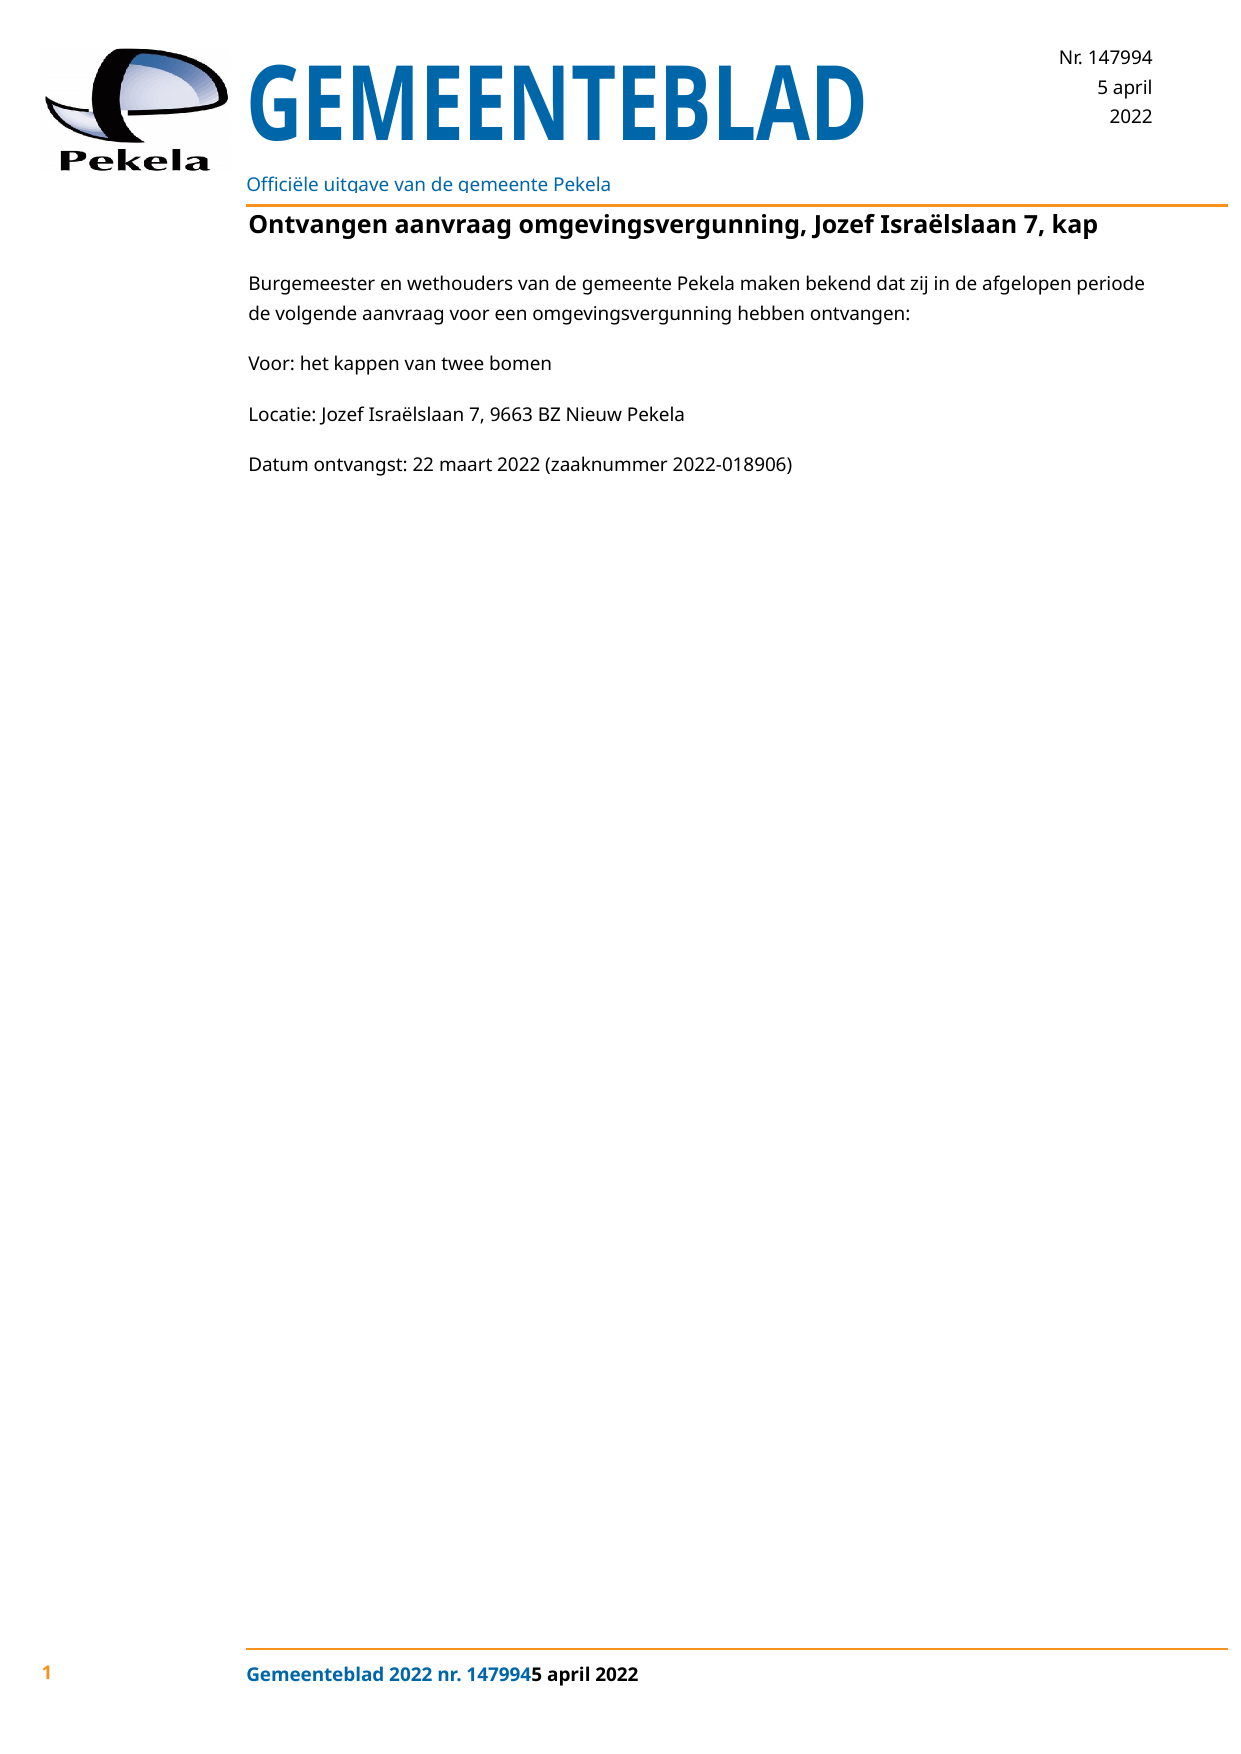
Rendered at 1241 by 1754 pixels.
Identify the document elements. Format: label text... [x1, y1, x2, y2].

text Burgemeester en wethouders van de gemeente Pekela maken bekend dat zij in de afgelopen periode de volgende aanvraag voor een omgevingsvergunning hebben ontvangen: [248, 270, 1152, 326]
text Datum ontvangst: 22 maart 2022 (zaaknummer 2022-018906) [248, 451, 1152, 477]
picture [41, 47, 231, 172]
text Voor: het kappen van twee bomen [248, 350, 1152, 376]
text Locatie: Jozef Israëlslaan 7, 9663 BZ Nieuw Pekela [248, 401, 1152, 426]
text Ontvangen aanvraag omgevingsvergunning, Jozef Israëlslaan 7, kap [248, 207, 1152, 241]
